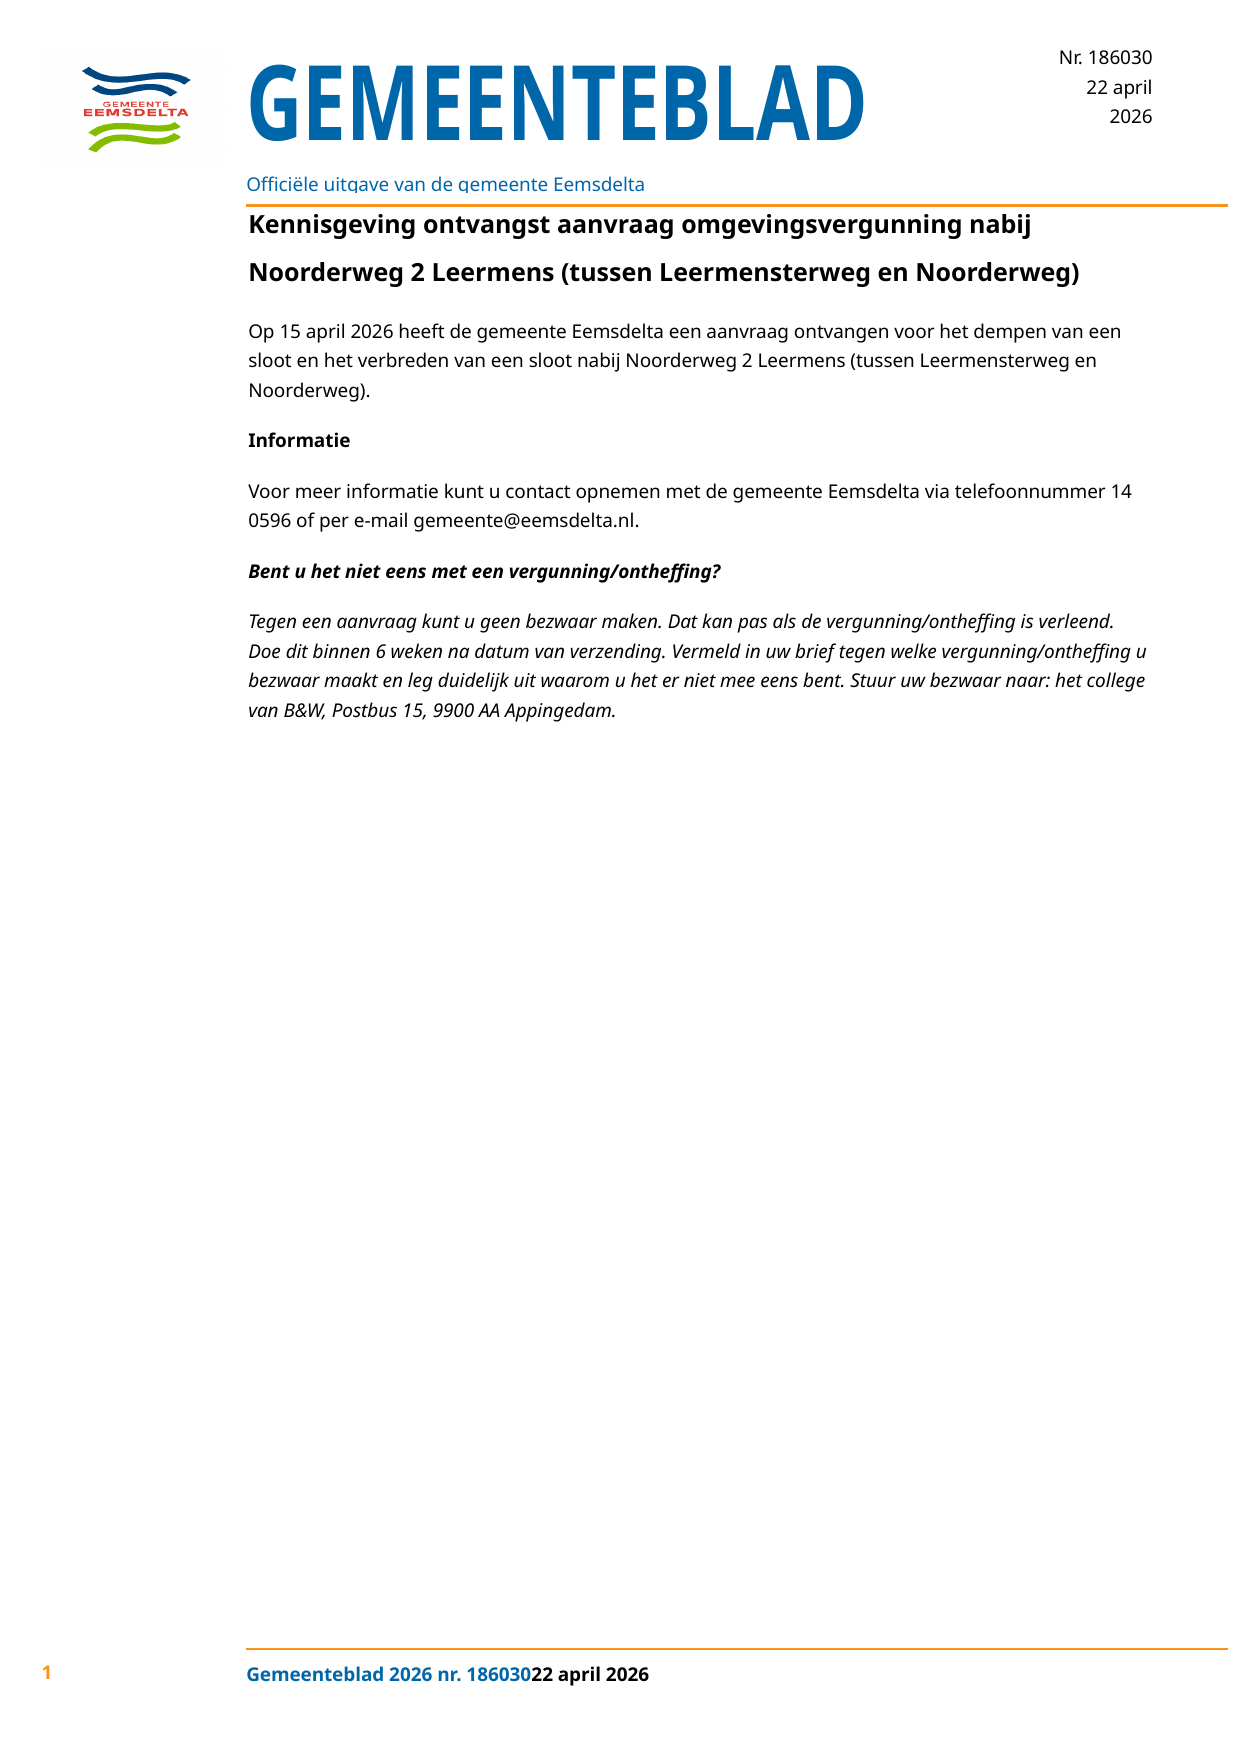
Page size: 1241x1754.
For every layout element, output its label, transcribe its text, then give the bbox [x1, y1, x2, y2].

text Informatie [248, 427, 1152, 453]
picture [41, 47, 231, 172]
text Tegen een aanvraag kunt u geen bezwaar maken. Dat kan pas als de vergunning/ontheffing is verleend. Doe dit binnen 6 weken na datum van verzending. Vermeld in uw brief tegen welke vergunning/ontheffing u bezwaar maakt en leg duidelijk uit waarom u het er niet mee eens bent. Stuur uw bezwaar naar: het college van B&W, Postbus 15, 9900 AA Appingedam. [248, 608, 1152, 723]
text Op 15 april 2026 heeft de gemeente Eemsdelta een aanvraag ontvangen voor het dempen van een sloot en het verbreden van een sloot nabij Noorderweg 2 Leermens (tussen Leermensterweg en Noorderweg). [248, 318, 1152, 403]
text Kennisgeving ontvangst aanvraag omgevingsvergunning nabij Noorderweg 2 Leermens (tussen Leermensterweg en Noorderweg) [248, 207, 1152, 288]
text Bent u het niet eens met een vergunning/ontheffing? [248, 558, 1152, 584]
text Voor meer informatie kunt u contact opnemen met de gemeente Eemsdelta via telefoonnummer 14 0596 of per e-mail gemeente@eemsdelta.nl. [248, 478, 1152, 533]
